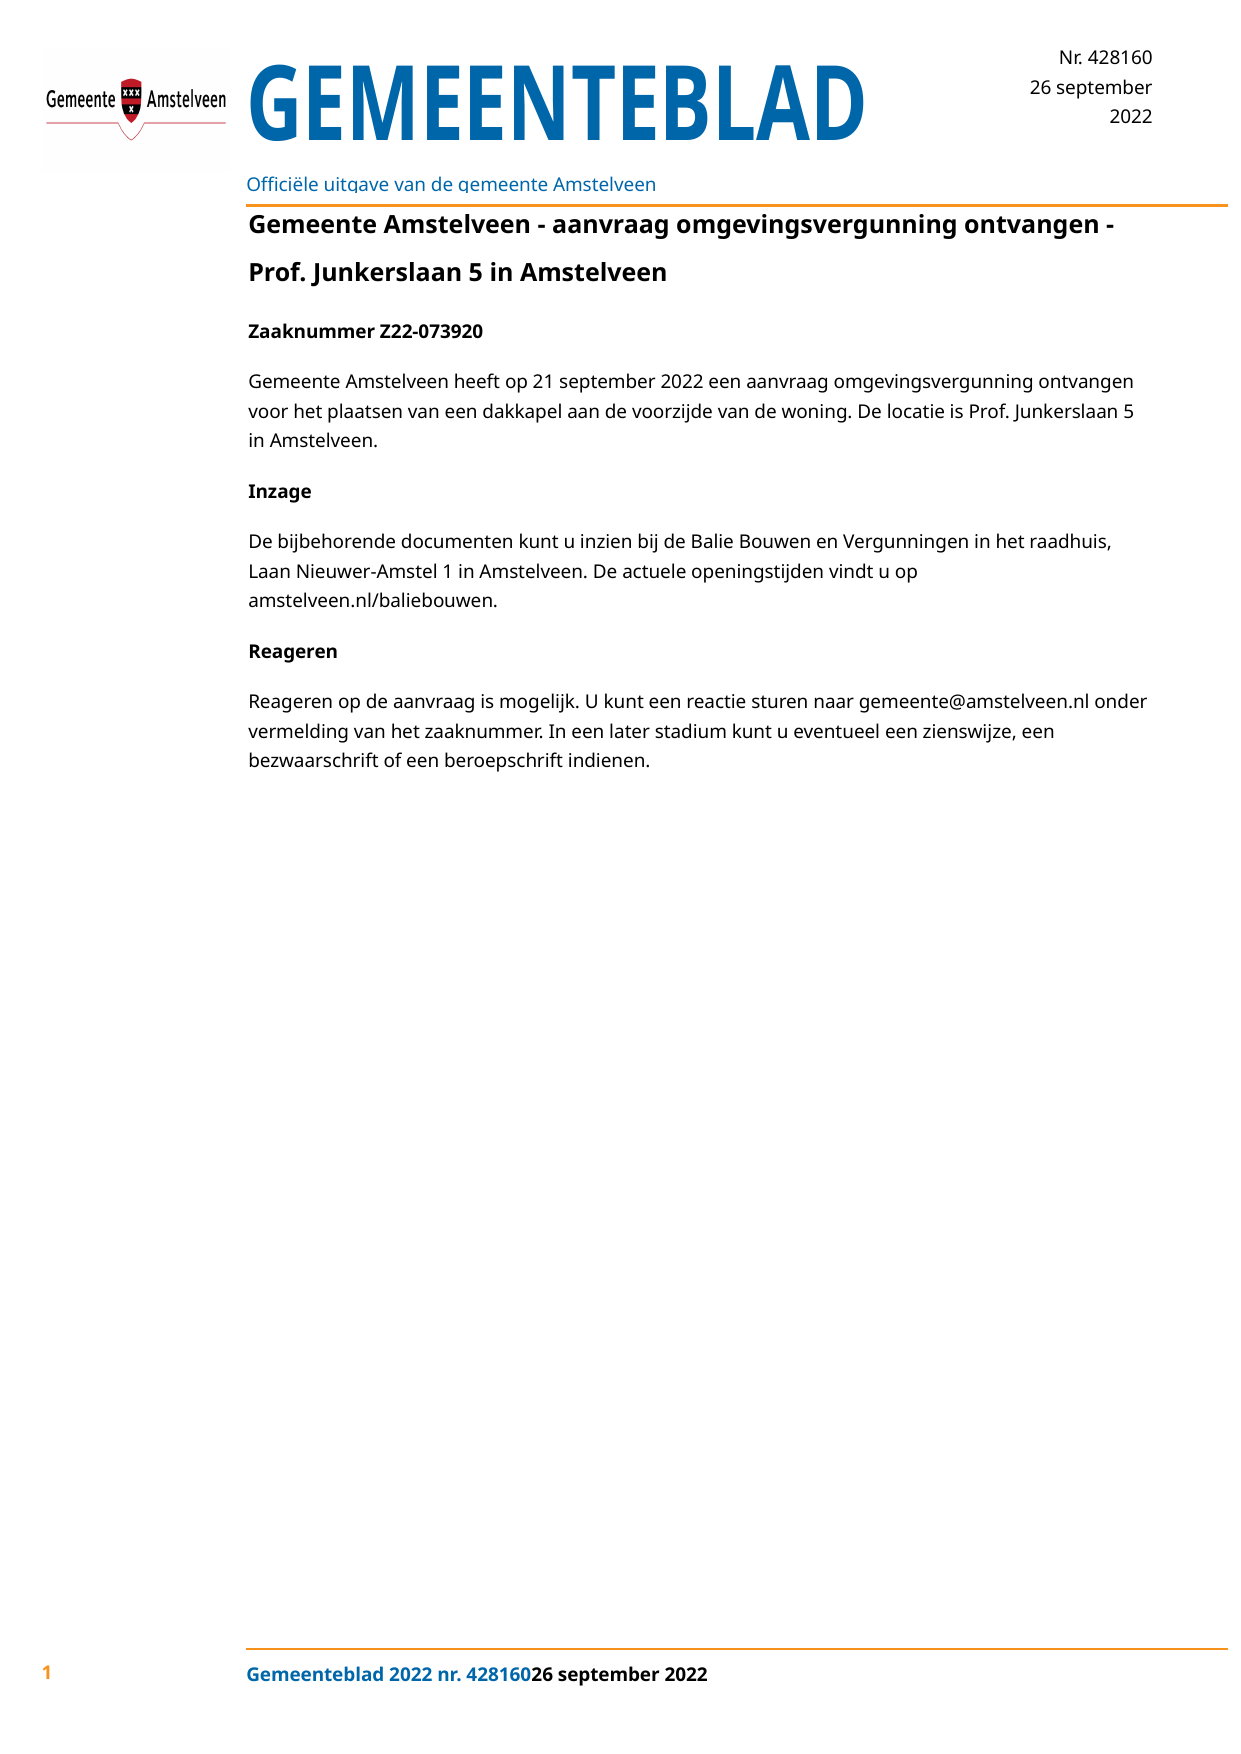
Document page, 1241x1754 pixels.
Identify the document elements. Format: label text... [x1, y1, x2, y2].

text De bijbehorende documenten kunt u inzien bij de Balie Bouwen en Vergunningen in het raadhuis, Laan Nieuwer-Amstel 1 in Amstelveen. De actuele openingstijden vindt u op amstelveen.nl/baliebouwen. [248, 528, 1152, 613]
text Reageren [248, 638, 1152, 664]
text Inzage [248, 478, 1152, 504]
text Gemeente Amstelveen - aanvraag omgevingsvergunning ontvangen - Prof. Junkerslaan 5 in Amstelveen [248, 207, 1152, 288]
picture [41, 47, 231, 172]
text Zaaknummer Z22-073920 [248, 318, 1152, 344]
text Gemeente Amstelveen heeft op 21 september 2022 een aanvraag omgevingsvergunning ontvangen voor het plaatsen van een dakkapel aan de voorzijde van de woning. De locatie is Prof. Junkerslaan 5 in Amstelveen. [248, 368, 1152, 453]
text Reageren op de aanvraag is mogelijk. U kunt een reactie sturen naar gemeente@amstelveen.nl onder vermelding van het zaaknummer. In een later stadium kunt u eventueel een zienswijze, een bezwaarschrift of een beroepschrift indienen. [248, 688, 1152, 773]
